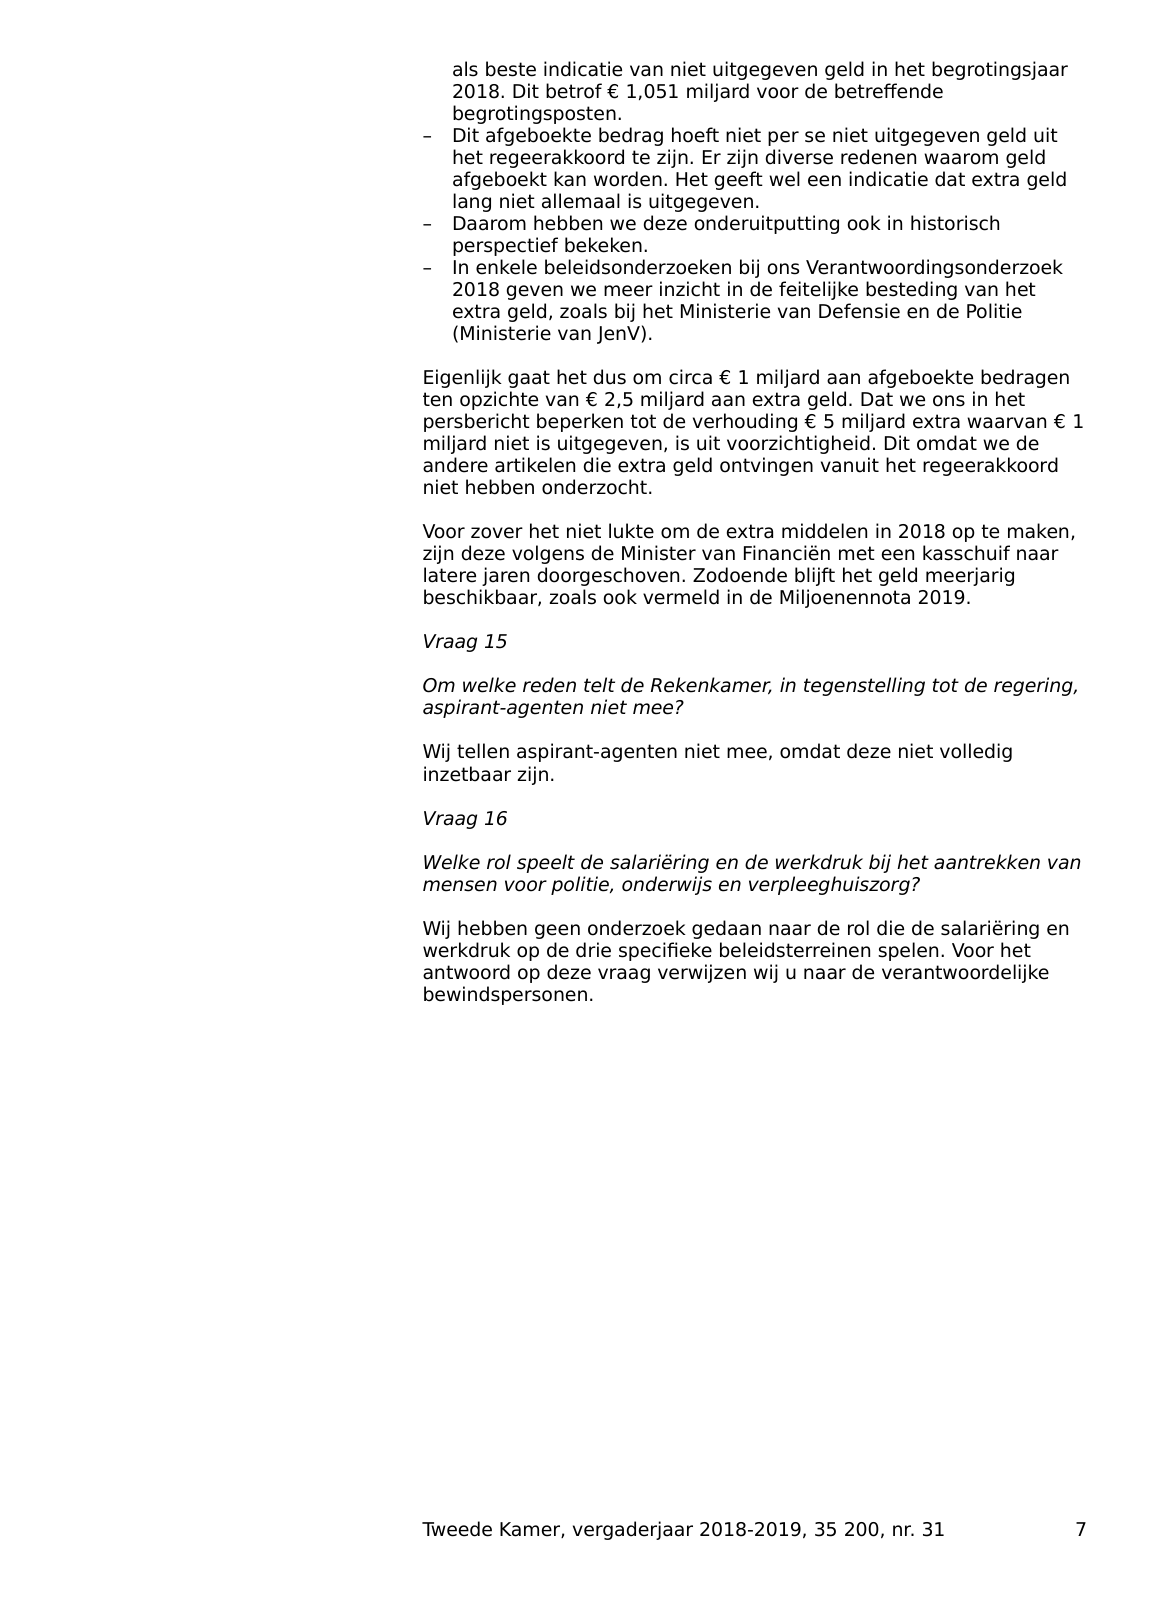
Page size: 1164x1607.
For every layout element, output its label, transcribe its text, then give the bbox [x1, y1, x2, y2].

subtitle Vraag 15 [422, 631, 1087, 653]
text Welke rol speelt de salariëring en de werkdruk bij het aantrekken van mensen voor politie, onderwijs en verpleeghuiszorg? [422, 852, 1087, 896]
text Wij tellen aspirant-agenten niet mee, omdat deze niet volledig inzetbaar zijn. [422, 741, 1087, 785]
text – In enkele beleidsonderzoeken bij ons Verantwoordingsonderzoek 2018 geven we meer inzicht in de feitelijke besteding van het extra geld, zoals bij het Ministerie van Defensie en de Politie (Ministerie van JenV). [422, 257, 1087, 345]
text Om welke reden telt de Rekenkamer, in tegenstelling tot de regering, aspirant-agenten niet mee? [422, 675, 1087, 719]
text Eigenlijk gaat het dus om circa € 1 miljard aan afgeboekte bedragen ten opzichte van € 2,5 miljard aan extra geld. Dat we ons in het persbericht beperken tot de verhouding € 5 miljard extra waarvan € 1 miljard niet is uitgegeven, is uit voorzichtigheid. Dit omdat we de andere artikelen die extra geld ontvingen vanuit het regeerakkoord niet hebben onderzocht. [422, 367, 1087, 499]
subtitle Vraag 16 [422, 808, 1087, 829]
text Voor zover het niet lukte om de extra middelen in 2018 op te maken, zijn deze volgens de Minister van Financiën met een kasschuif naar latere jaren doorgeschoven. Zodoende blijft het geld meerjarig beschikbaar, zoals ook vermeld in de Miljoenennota 2019. [422, 521, 1087, 609]
text als beste indicatie van niet uitgegeven geld in het begrotingsjaar 2018. Dit betrof € 1,051 miljard voor de betreffende begrotingsposten. [422, 59, 1087, 125]
text – Dit afgeboekte bedrag hoeft niet per se niet uitgegeven geld uit het regeerakkoord te zijn. Er zijn diverse redenen waarom geld afgeboekt kan worden. Het geeft wel een indicatie dat extra geld lang niet allemaal is uitgegeven. [422, 125, 1087, 213]
text Wij hebben geen onderzoek gedaan naar de rol die de salariëring en werkdruk op de drie specifieke beleidsterreinen spelen. Voor het antwoord op deze vraag verwijzen wij u naar de verantwoordelijke bewindspersonen. [422, 918, 1087, 1006]
text – Daarom hebben we deze onderuitputting ook in historisch perspectief bekeken. [422, 213, 1087, 257]
